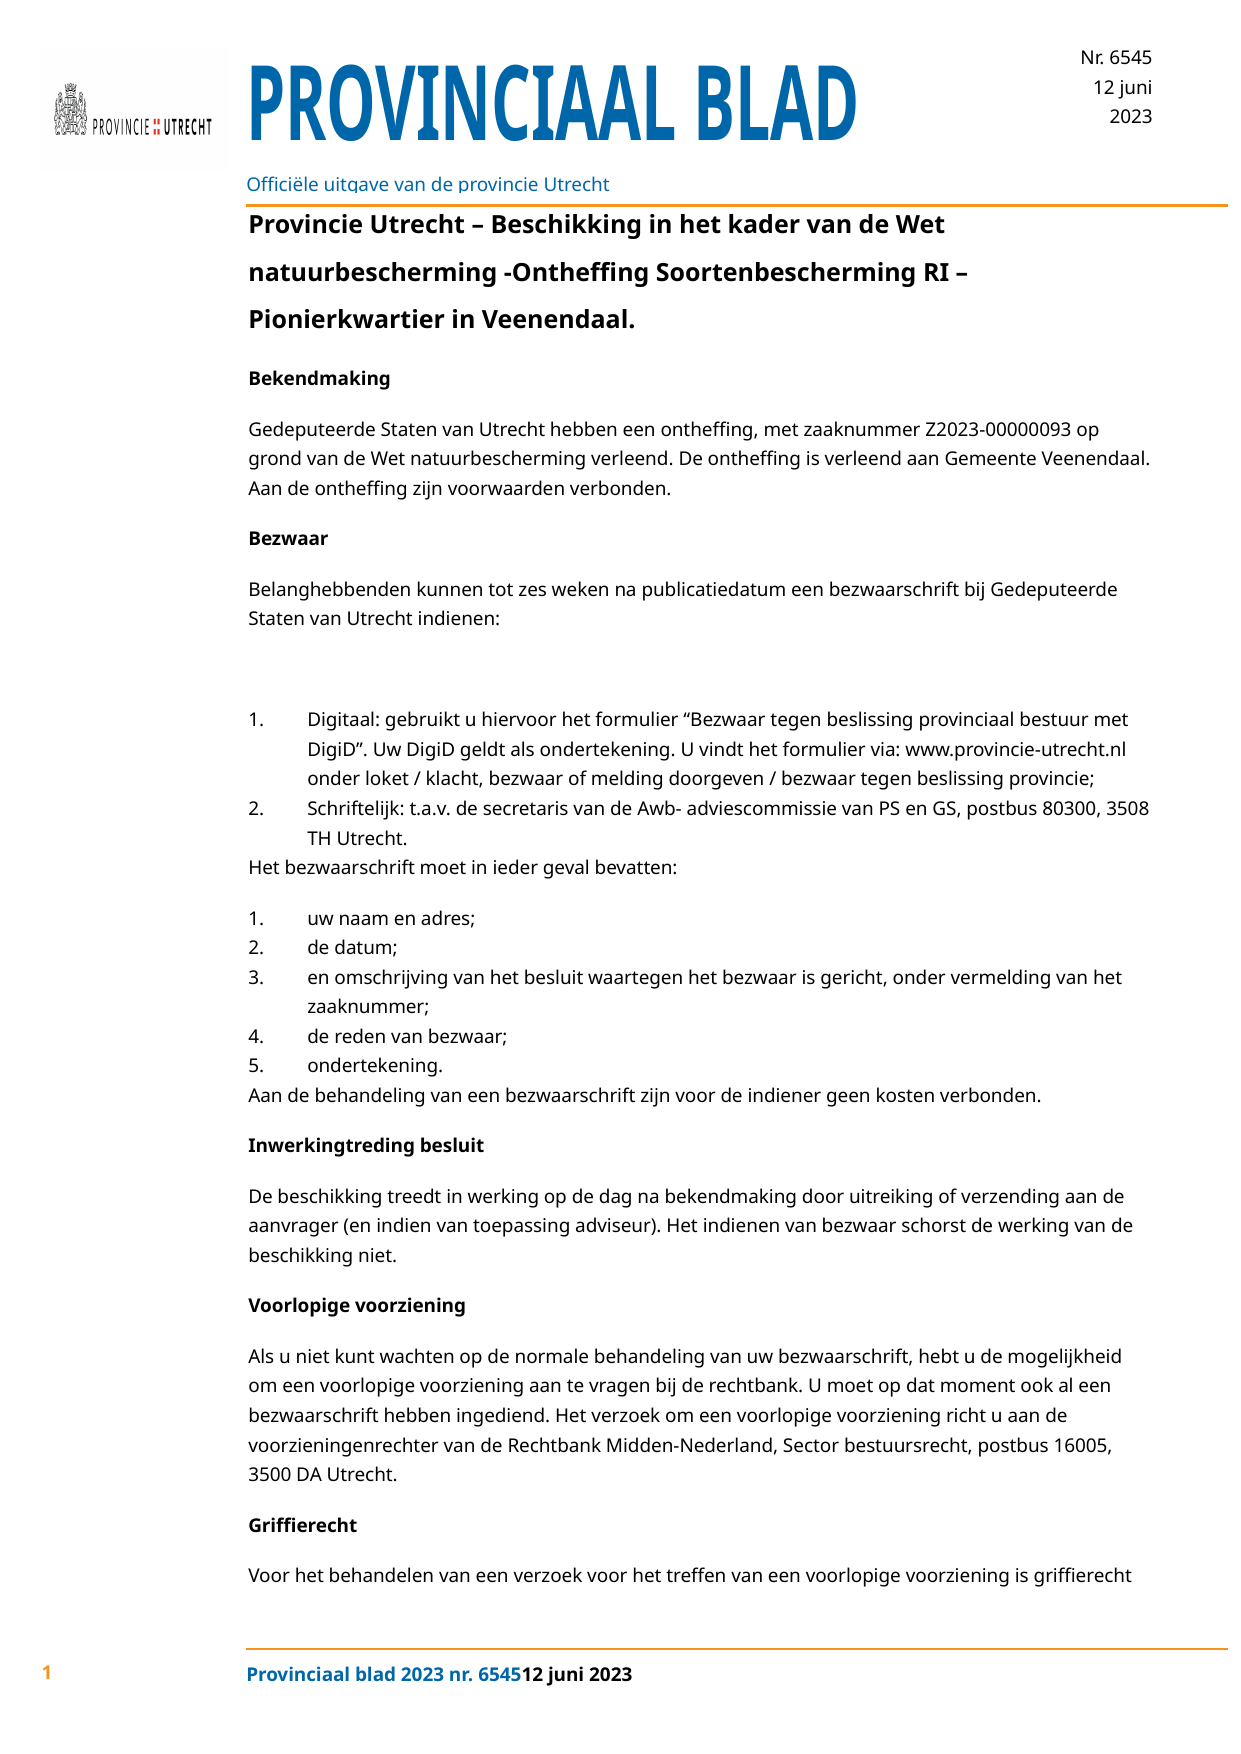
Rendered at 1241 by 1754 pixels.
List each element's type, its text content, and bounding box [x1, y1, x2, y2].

text Inwerkingtreding besluit [248, 1133, 1152, 1158]
text Provincie Utrecht – Beschikking in het kader van de Wet natuurbescherming -Ontheffing Soortenbescherming RI – Pionierkwartier in Veenendaal. [248, 207, 1152, 336]
list ondertekening. [248, 1053, 1152, 1078]
list uw naam en adres; [248, 905, 1152, 930]
list en omschrijving van het besluit waartegen het bezwaar is gericht, onder vermelding van het zaaknummer; [248, 964, 1152, 1019]
text De beschikking treedt in werking op de dag na bekendmaking door uitreiking of verzending aan de aanvrager (en indien van toepassing adviseur). Het indienen van bezwaar schorst de werking van de beschikking niet. [248, 1183, 1152, 1268]
list de datum; [248, 934, 1152, 960]
text Aan de behandeling van een bezwaarschrift zijn voor de indiener geen kosten verbonden. [248, 1082, 1152, 1108]
text Bekendmaking [248, 366, 1152, 391]
text Gedeputeerde Staten van Utrecht hebben een ontheffing, met zaaknummer Z2023-00000093 op grond van de Wet natuurbescherming verleend. De ontheffing is verleend aan Gemeente Veenendaal. Aan de ontheffing zijn voorwaarden verbonden. [248, 416, 1152, 501]
text Belanghebbenden kunnen tot zes weken na publicatiedatum een bezwaarschrift bij Gedeputeerde Staten van Utrecht indienen: [248, 576, 1152, 631]
list Digitaal: gebruikt u hiervoor het formulier “Bezwaar tegen beslissing provinciaal bestuur met DigiD”. Uw DigiD geldt als ondertekening. U vindt het formulier via: www.provincie-utrecht.nl onder loket / klacht, bezwaar of melding doorgeven / bezwaar tegen beslissing provincie; [248, 706, 1152, 791]
text Voorlopige voorziening [248, 1293, 1152, 1318]
text Het bezwaarschrift moet in ieder geval bevatten: [248, 854, 1152, 880]
picture [41, 47, 231, 172]
text Voor het behandelen van een verzoek voor het treffen van een voorlopige voorziening is griffierecht [248, 1562, 1152, 1588]
list de reden van bezwaar; [248, 1023, 1152, 1049]
text Griffierecht [248, 1512, 1152, 1537]
text Als u niet kunt wachten op de normale behandeling van uw bezwaarschrift, hebt u de mogelijkheid om een voorlopige voorziening aan te vragen bij de rechtbank. U moet op dat moment ook al een bezwaarschrift hebben ingediend. Het verzoek om een voorlopige voorziening richt u aan de voorzieningenrechter van de Rechtbank Midden-Nederland, Sector bestuursrecht, postbus 16005, 3500 DA Utrecht. [248, 1343, 1152, 1487]
list Schriftelijk: t.a.v. de secretaris van de Awb- adviescommissie van PS en GS, postbus 80300, 3508 TH Utrecht. [248, 795, 1152, 850]
text Bezwaar [248, 526, 1152, 551]
